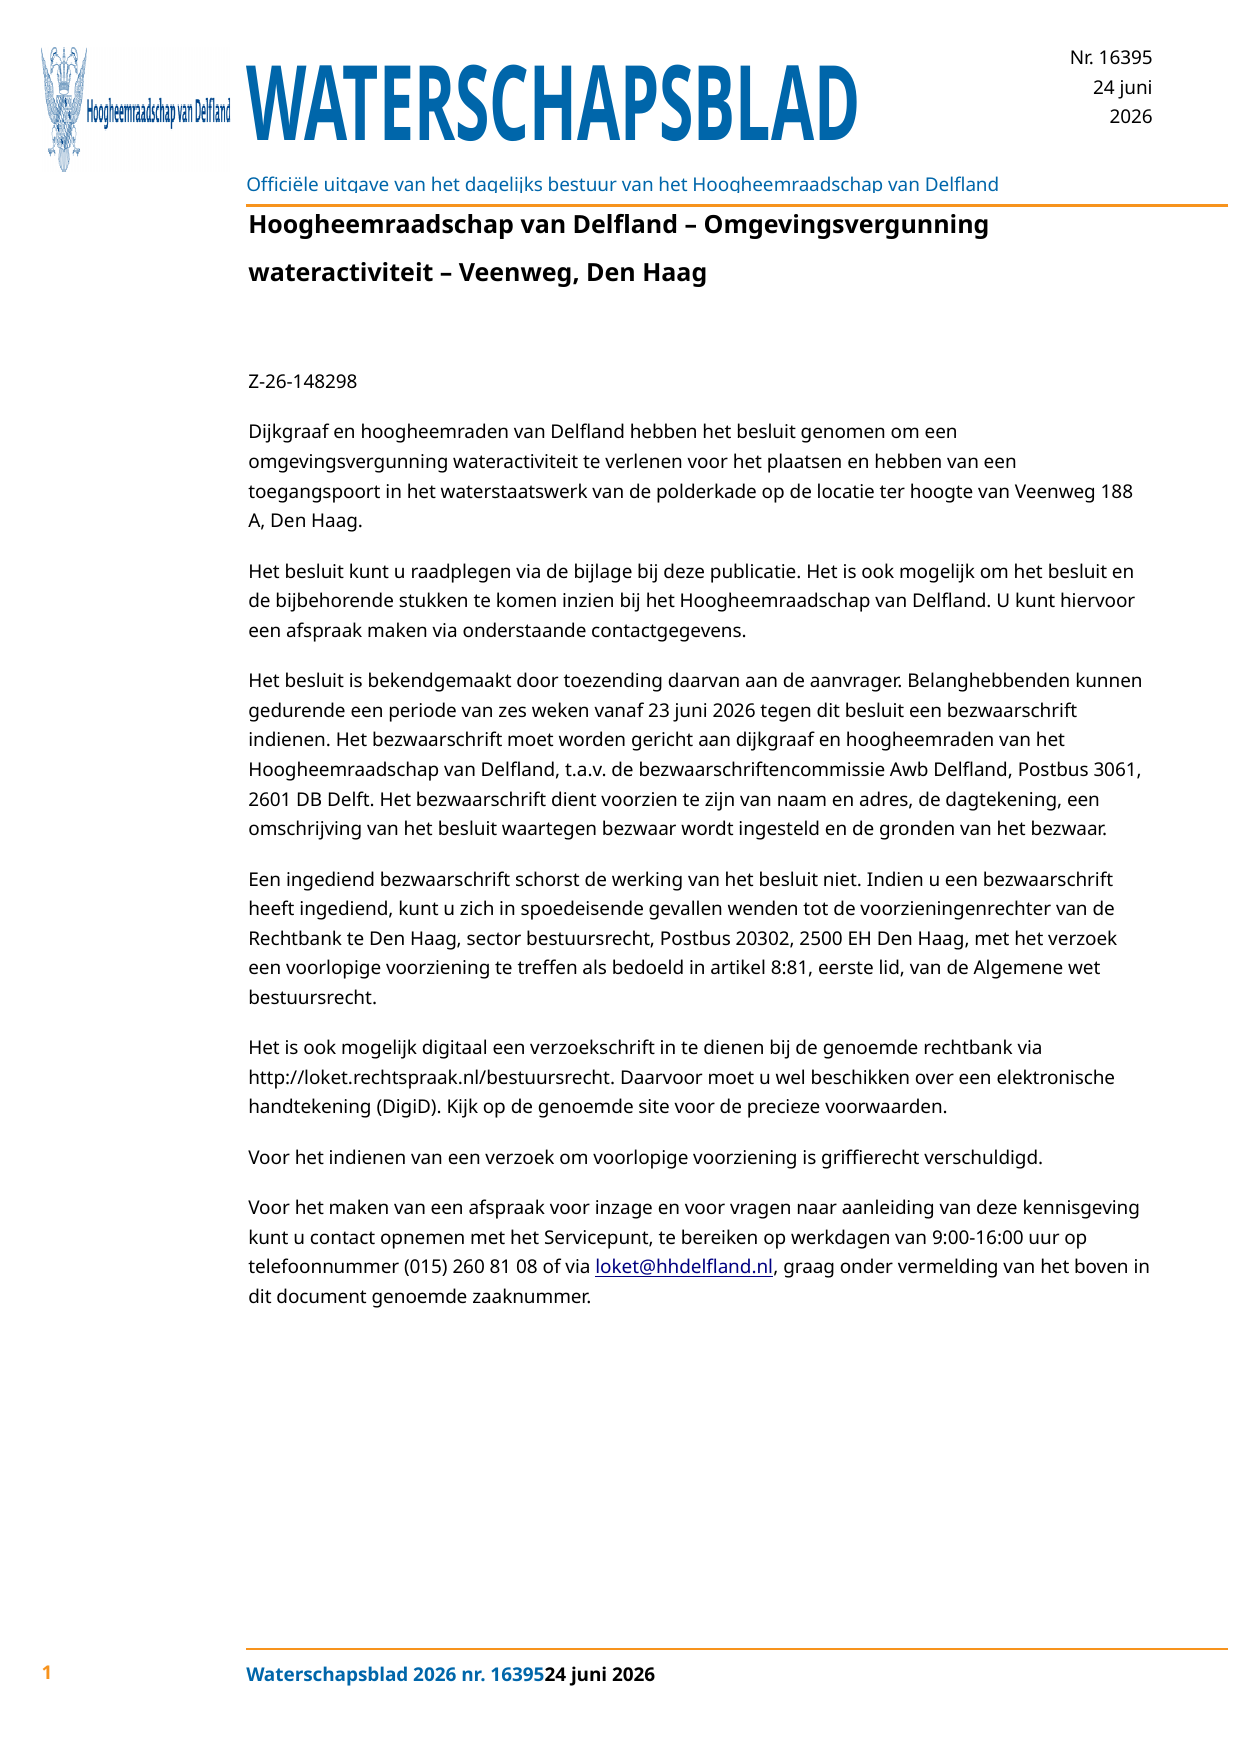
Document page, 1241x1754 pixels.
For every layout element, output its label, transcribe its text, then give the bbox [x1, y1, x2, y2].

text Hoogheemraadschap van Delfland – Omgevingsvergunning wateractiviteit – Veenweg, Den Haag [248, 207, 1152, 288]
text Voor het maken van een afspraak voor inzage en voor vragen naar aanleiding van deze kennisgeving kunt u contact opnemen met het Servicepunt, te bereiken op werkdagen van 9:00-16:00 uur op telefoonnummer (015) 260 81 08 of via loket@hhdelfland.nl, graag onder vermelding van het boven in dit document genoemde zaaknummer. [248, 1194, 1152, 1309]
text Het besluit kunt u raadplegen via de bijlage bij deze publicatie. Het is ook mogelijk om het besluit en de bijbehorende stukken te komen inzien bij het Hoogheemraadschap van Delfland. U kunt hiervoor een afspraak maken via onderstaande contactgegevens. [248, 558, 1152, 643]
text Dijkgraaf en hoogheemraden van Delfland hebben het besluit genomen om een omgevingsvergunning wateractiviteit te verlenen voor het plaatsen en hebben van een toegangspoort in het waterstaatswerk van de polderkade op de locatie ter hoogte van Veenweg 188 A, Den Haag. [248, 419, 1152, 533]
text Het besluit is bekendgemaakt door toezending daarvan aan de aanvrager. Belanghebbenden kunnen gedurende een periode van zes weken vanaf 23 juni 2026 tegen dit besluit een bezwaarschrift indienen. Het bezwaarschrift moet worden gericht aan dijkgraaf en hoogheemraden van het Hoogheemraadschap van Delfland, t.a.v. de bezwaarschriftencommissie Awb Delfland, Postbus 3061, 2601 DB Delft. Het bezwaarschrift dient voorzien te zijn van naam en adres, de dagtekening, een omschrijving van het besluit waartegen bezwaar wordt ingesteld en de gronden van het bezwaar. [248, 667, 1152, 841]
text Een ingediend bezwaarschrift schorst de werking van het besluit niet. Indien u een bezwaarschrift heeft ingediend, kunt u zich in spoedeisende gevallen wenden tot de voorzieningenrechter van de Rechtbank te Den Haag, sector bestuursrecht, Postbus 20302, 2500 EH Den Haag, met het verzoek een voorlopige voorziening te treffen als bedoeld in artikel 8:81, eerste lid, van de Algemene wet bestuursrecht. [248, 866, 1152, 1010]
picture [41, 47, 231, 172]
text Het is ook mogelijk digitaal een verzoekschrift in te dienen bij de genoemde rechtbank via http://loket.rechtspraak.nl/bestuursrecht. Daarvoor moet u wel beschikken over een elektronische handtekening (DigiD). Kijk op de genoemde site voor de precieze voorwaarden. [248, 1034, 1152, 1119]
text Voor het indienen van een verzoek om voorlopige voorziening is griffierecht verschuldigd. [248, 1144, 1152, 1170]
text Z-26-148298 [248, 368, 1152, 394]
